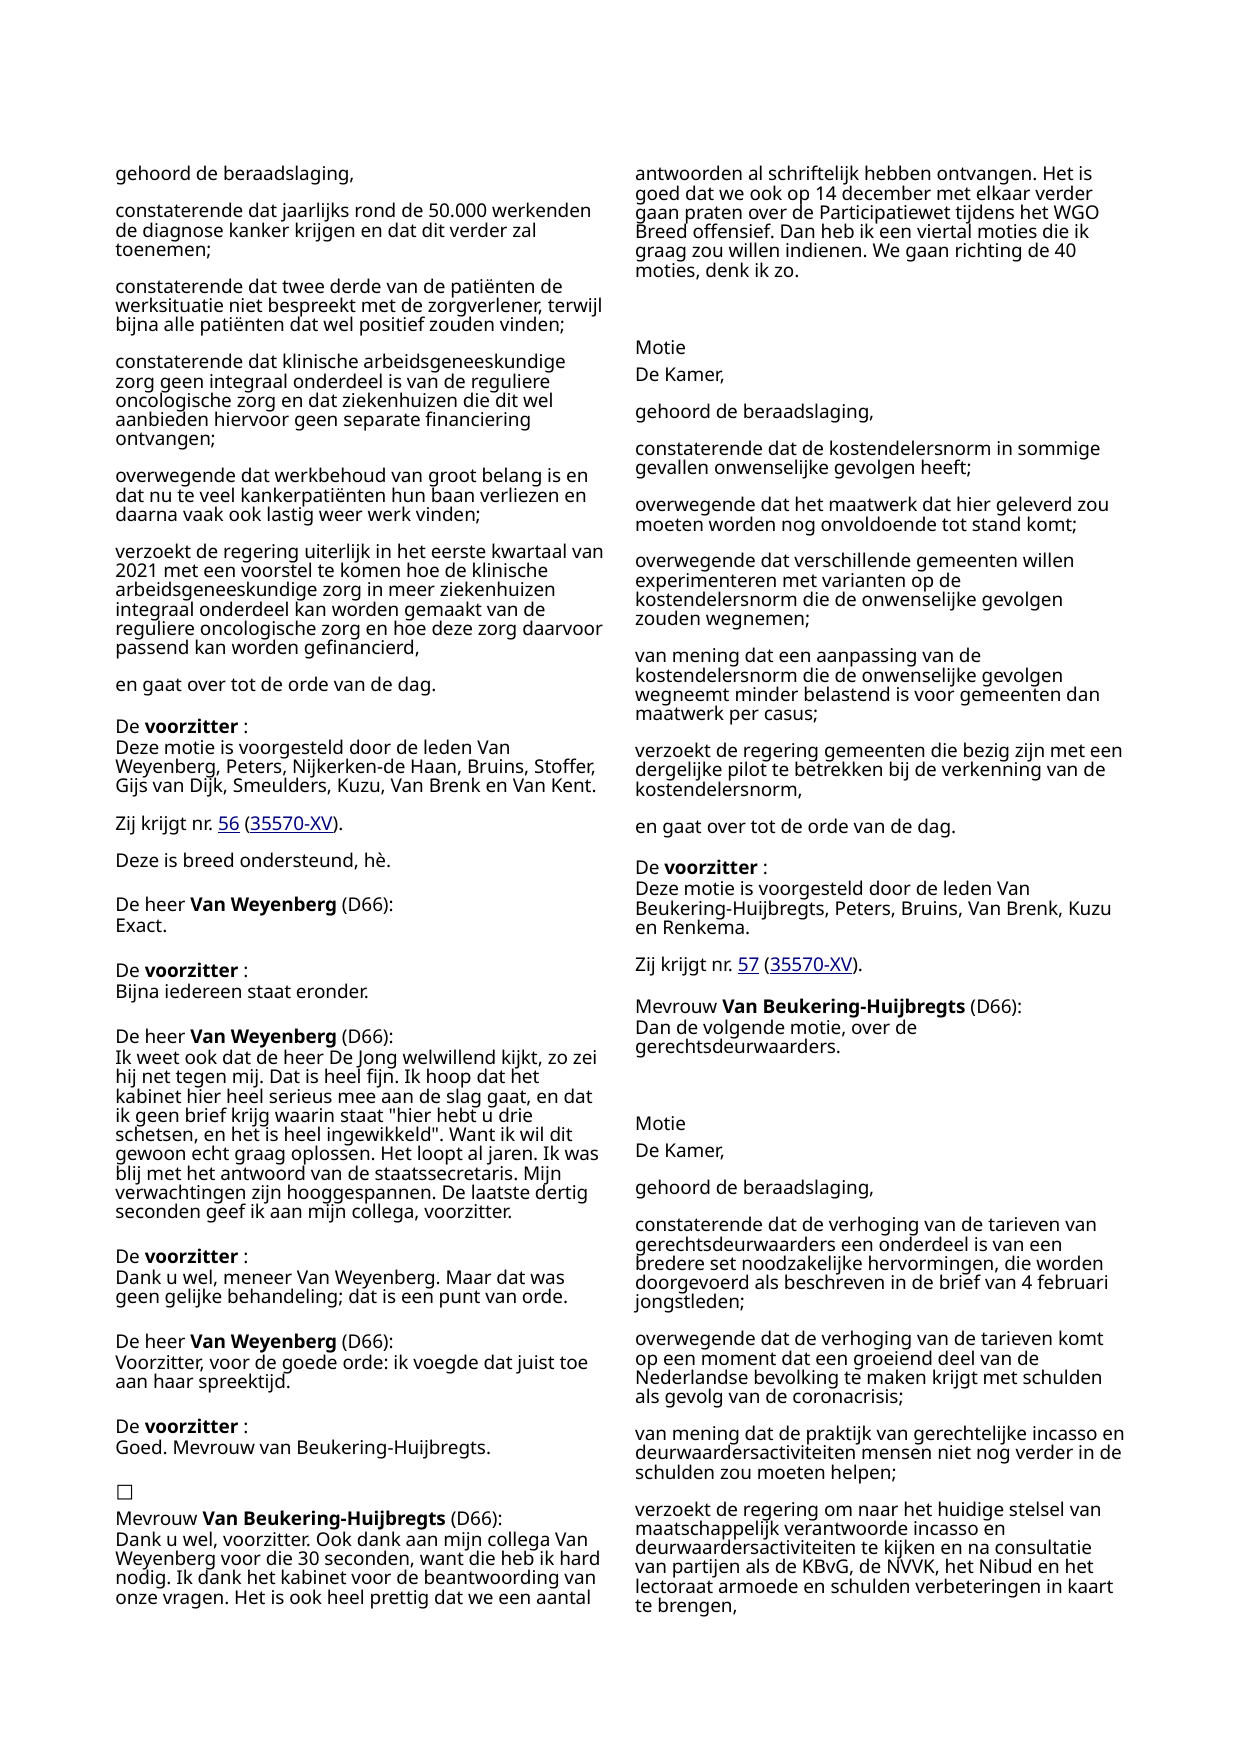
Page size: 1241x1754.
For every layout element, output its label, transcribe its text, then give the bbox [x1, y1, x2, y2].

text Deze is breed ondersteund, hè. [115, 852, 605, 871]
text verzoekt de regering gemeenten die bezig zijn met een dergelijke pilot te betrekken bij de verkenning van de kostendelersnorm, [635, 742, 1125, 800]
text verzoekt de regering om naar het huidige stelsel van maatschappelijk verantwoorde incasso en deurwaardersactiviteiten te kijken en na consultatie van partijen als de KBvG, de NVVK, het Nibud en het lectoraat armoede en schulden verbeteringen in kaart te brengen, [635, 1501, 1125, 1616]
text Zij krijgt nr. 57 (35570-XV). [635, 956, 1125, 975]
text overwegende dat de verhoging van de tarieven komt op een moment dat een groeiend deel van de Nederlandse bevolking te maken krijgt met schulden als gevolg van de coronacrisis; [635, 1330, 1125, 1407]
text Deze motie is voorgesteld door de leden Van Weyenberg, Peters, Nijkerken-de Haan, Bruins, Stoffer, Gijs van Dijk, Smeulders, Kuzu, Van Brenk en Van Kent. [115, 739, 605, 797]
text overwegende dat het maatwerk dat hier geleverd zou moeten worden nog onvoldoende tot stand komt; [635, 496, 1125, 535]
text Zij krijgt nr. 56 (35570-XV). [115, 814, 605, 834]
text verzoekt de regering uiterlijk in het eerste kwartaal van 2021 met een voorstel te komen hoe de klinische arbeidsgeneeskundige zorg in meer ziekenhuizen integraal onderdeel kan worden gemaakt van de reguliere oncologische zorg en hoe deze zorg daarvoor passend kan worden gefinancierd, [115, 543, 605, 658]
text van mening dat de praktijk van gerechtelijke incasso en deurwaardersactiviteiten mensen niet nog verder in de schulden zou moeten helpen; [635, 1425, 1125, 1483]
text constaterende dat de kostendelersnorm in sommige gevallen onwenselijke gevolgen heeft; [635, 440, 1125, 478]
text Motie [635, 1111, 1125, 1136]
text De voorzitter : [115, 1243, 605, 1269]
text De heer Van Weyenberg (D66): [115, 1328, 605, 1354]
text Exact. [115, 917, 605, 937]
text constaterende dat twee derde van de patiënten de werksituatie niet bespreekt met de zorgverlener, terwijl bijna alle patiënten dat wel positief zouden vinden; [115, 278, 605, 336]
text De voorzitter : [115, 1413, 605, 1439]
text gehoord de beraadslaging, [635, 403, 1125, 422]
text Deze motie is voorgesteld door de leden Van Beukering-Huijbregts, Peters, Bruins, Van Brenk, Kuzu en Renkema. [635, 880, 1125, 938]
text constaterende dat de verhoging van de tarieven van gerechtsdeurwaarders een onderdeel is van een bredere set noodzakelijke hervormingen, die worden doorgevoerd als beschreven in de brief van 4 februari jongstleden; [635, 1216, 1125, 1313]
text gehoord de beraadslaging, [115, 165, 605, 184]
text Bijna iedereen staat eronder. [115, 983, 605, 1002]
text De voorzitter : [635, 854, 1125, 880]
text De Kamer, [635, 1142, 1125, 1162]
text en gaat over tot de orde van de dag. [635, 818, 1125, 837]
text Mevrouw Van Beukering-Huijbregts (D66): [635, 993, 1125, 1019]
text constaterende dat jaarlijks rond de 50.000 werkenden de diagnose kanker krijgen en dat dit verder zal toenemen; [115, 202, 605, 260]
text Dan de volgende motie, over de gerechtsdeurwaarders. [635, 1019, 1125, 1057]
text Voorzitter, voor de goede orde: ik voegde dat juist toe aan haar spreektijd. [115, 1354, 605, 1393]
text De voorzitter : [115, 713, 605, 739]
text ⬜ [115, 1479, 605, 1505]
text overwegende dat werkbehoud van groot belang is en dat nu te veel kankerpatiënten hun baan verliezen en daarna vaak ook lastig weer werk vinden; [115, 467, 605, 525]
text Goed. Mevrouw van Beukering-Huijbregts. [115, 1439, 605, 1458]
text Dank u wel, voorzitter. Ook dank aan mijn collega Van Weyenberg voor die 30 seconden, want die heb ik hard nodig. Ik dank het kabinet voor de beantwoording van onze vragen. Het is ook heel prettig dat we een aantal [115, 1531, 605, 1608]
text gehoord de beraadslaging, [635, 1179, 1125, 1198]
text en gaat over tot de orde van de dag. [115, 676, 605, 696]
text Motie [635, 334, 1125, 360]
text van mening dat een aanpassing van de kostendelersnorm die de onwenselijke gevolgen wegneemt minder belastend is voor gemeenten dan maatwerk per casus; [635, 647, 1125, 724]
text antwoorden al schriftelijk hebben ontvangen. Het is goed dat we ook op 14 december met elkaar verder gaan praten over de Participatiewet tijdens het WGO Breed offensief. Dan heb ik een viertal moties die ik graag zou willen indienen. We gaan richting de 40 moties, denk ik zo. [635, 165, 1125, 281]
text De voorzitter : [115, 957, 605, 983]
text De Kamer, [635, 366, 1125, 385]
text De heer Van Weyenberg (D66): [115, 892, 605, 917]
text Dank u wel, meneer Van Weyenberg. Maar dat was geen gelijke behandeling; dat is een punt van orde. [115, 1269, 605, 1308]
text overwegende dat verschillende gemeenten willen experimenteren met varianten op de kostendelersnorm die de onwenselijke gevolgen zouden wegnemen; [635, 552, 1125, 629]
text constaterende dat klinische arbeidsgeneeskundige zorg geen integraal onderdeel is van de reguliere oncologische zorg en dat ziekenhuizen die dit wel aanbieden hiervoor geen separate financiering ontvangen; [115, 353, 605, 450]
text De heer Van Weyenberg (D66): [115, 1023, 605, 1049]
text Mevrouw Van Beukering-Huijbregts (D66): [115, 1505, 605, 1531]
text Ik weet ook dat de heer De Jong welwillend kijkt, zo zei hij net tegen mij. Dat is heel fijn. Ik hoop dat het kabinet hier heel serieus mee aan de slag gaat, en dat ik geen brief krijg waarin staat "hier hebt u drie schetsen, en het is heel ingewikkeld". Want ik wil dit gewoon echt graag oplossen. Het loopt al jaren. Ik was blij met het antwoord van de staatssecretaris. Mijn verwachtingen zijn hooggespannen. De laatste dertig seconden geef ik aan mijn collega, voorzitter. [115, 1049, 605, 1222]
